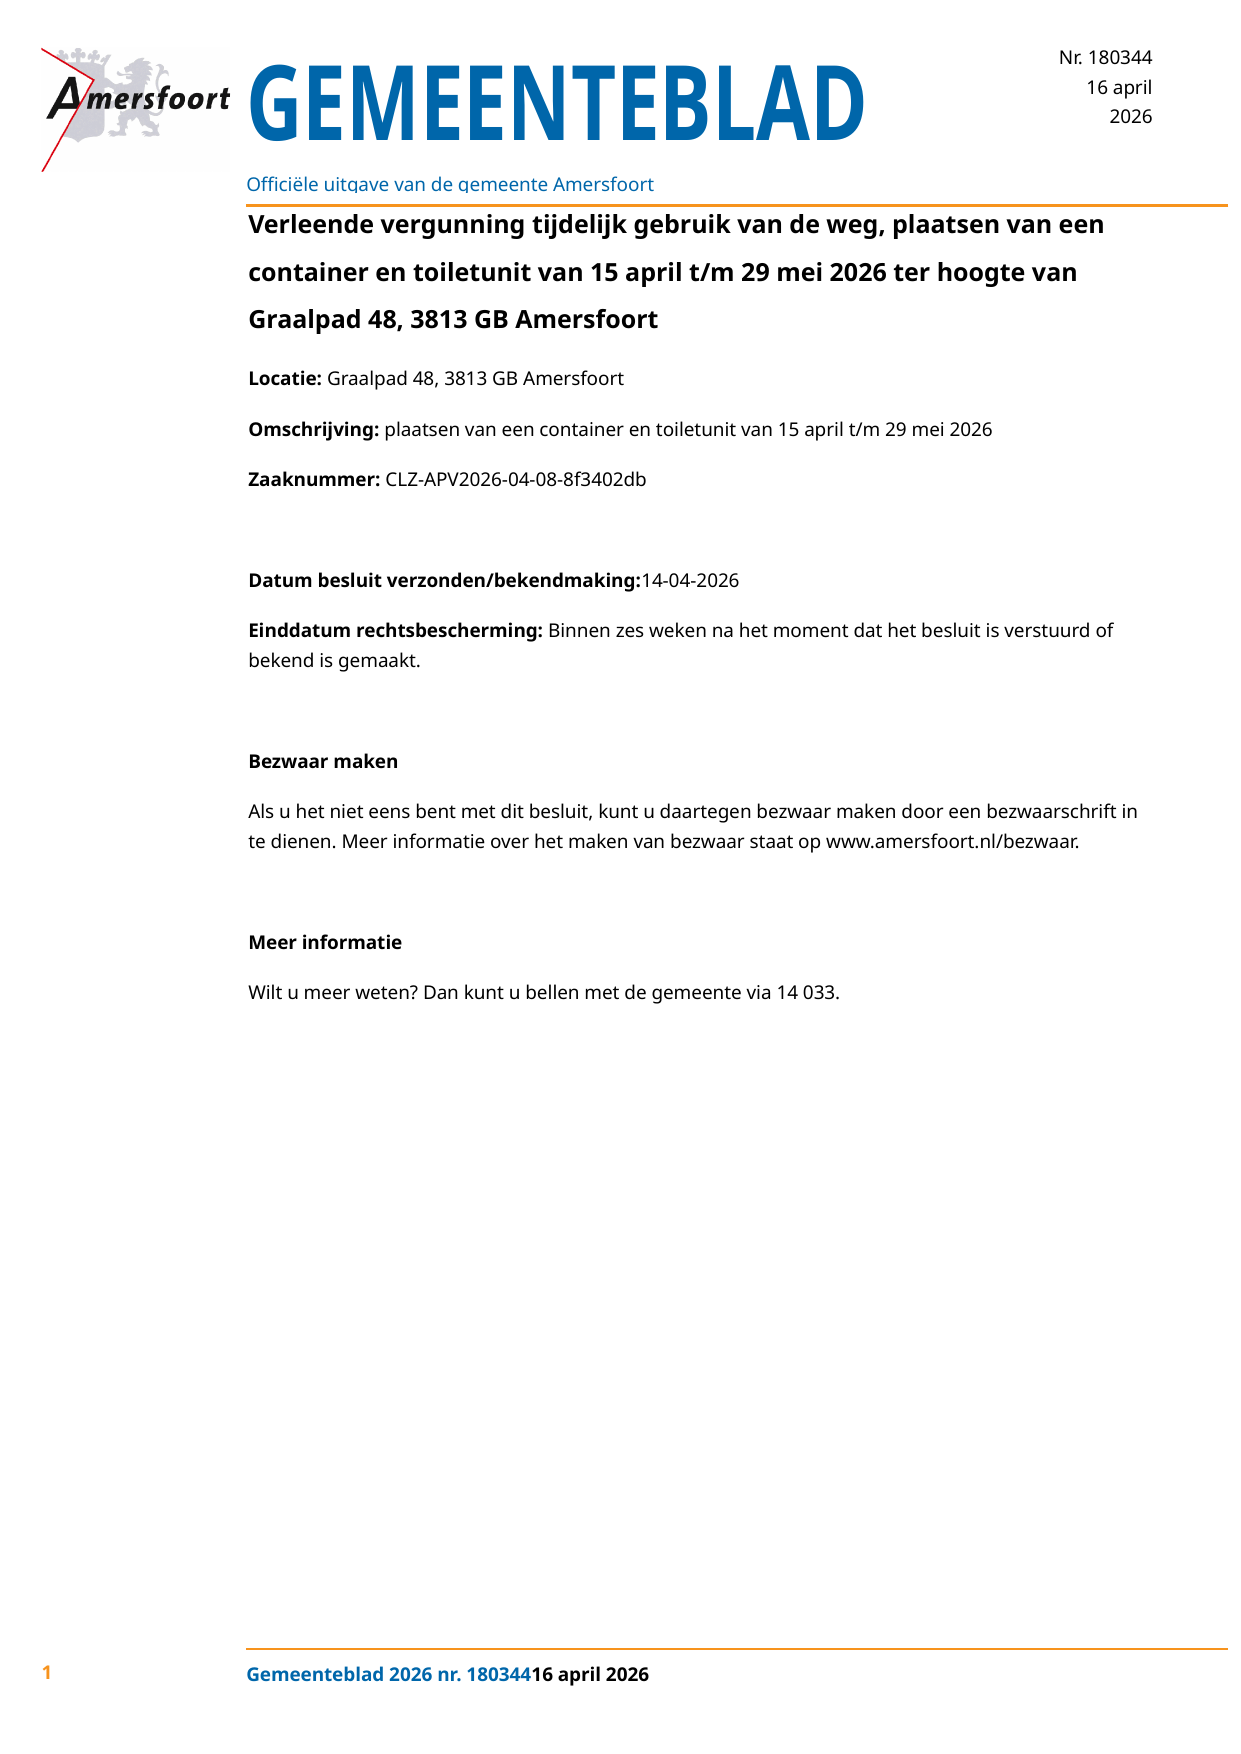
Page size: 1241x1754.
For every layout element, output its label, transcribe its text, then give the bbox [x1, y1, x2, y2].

text Datum besluit verzonden/bekendmaking:14-04-2026 [248, 567, 1152, 593]
picture [41, 47, 231, 172]
text Omschrijving: plaatsen van een container en toiletunit van 15 april t/m 29 mei 2026 [248, 416, 1152, 442]
text Meer informatie [248, 929, 1152, 954]
text Bezwaar maken [248, 748, 1152, 774]
text Verleende vergunning tijdelijk gebruik van de weg, plaatsen van een container en toiletunit van 15 april t/m 29 mei 2026 ter hoogte van Graalpad 48, 3813 GB Amersfoort [248, 207, 1152, 336]
text Zaaknummer: CLZ-APV2026-04-08-8f3402db [248, 466, 1152, 492]
text Locatie: Graalpad 48, 3813 GB Amersfoort [248, 366, 1152, 391]
text Einddatum rechtsbescherming: Binnen zes weken na het moment dat het besluit is verstuurd of bekend is gemaakt. [248, 618, 1152, 673]
text Als u het niet eens bent met dit besluit, kunt u daartegen bezwaar maken door een bezwaarschrift in te dienen. Meer informatie over het maken van bezwaar staat op www.amersfoort.nl/bezwaar. [248, 798, 1152, 854]
text Wilt u meer weten? Dan kunt u bellen met de gemeente via 14 033. [248, 979, 1152, 1005]
